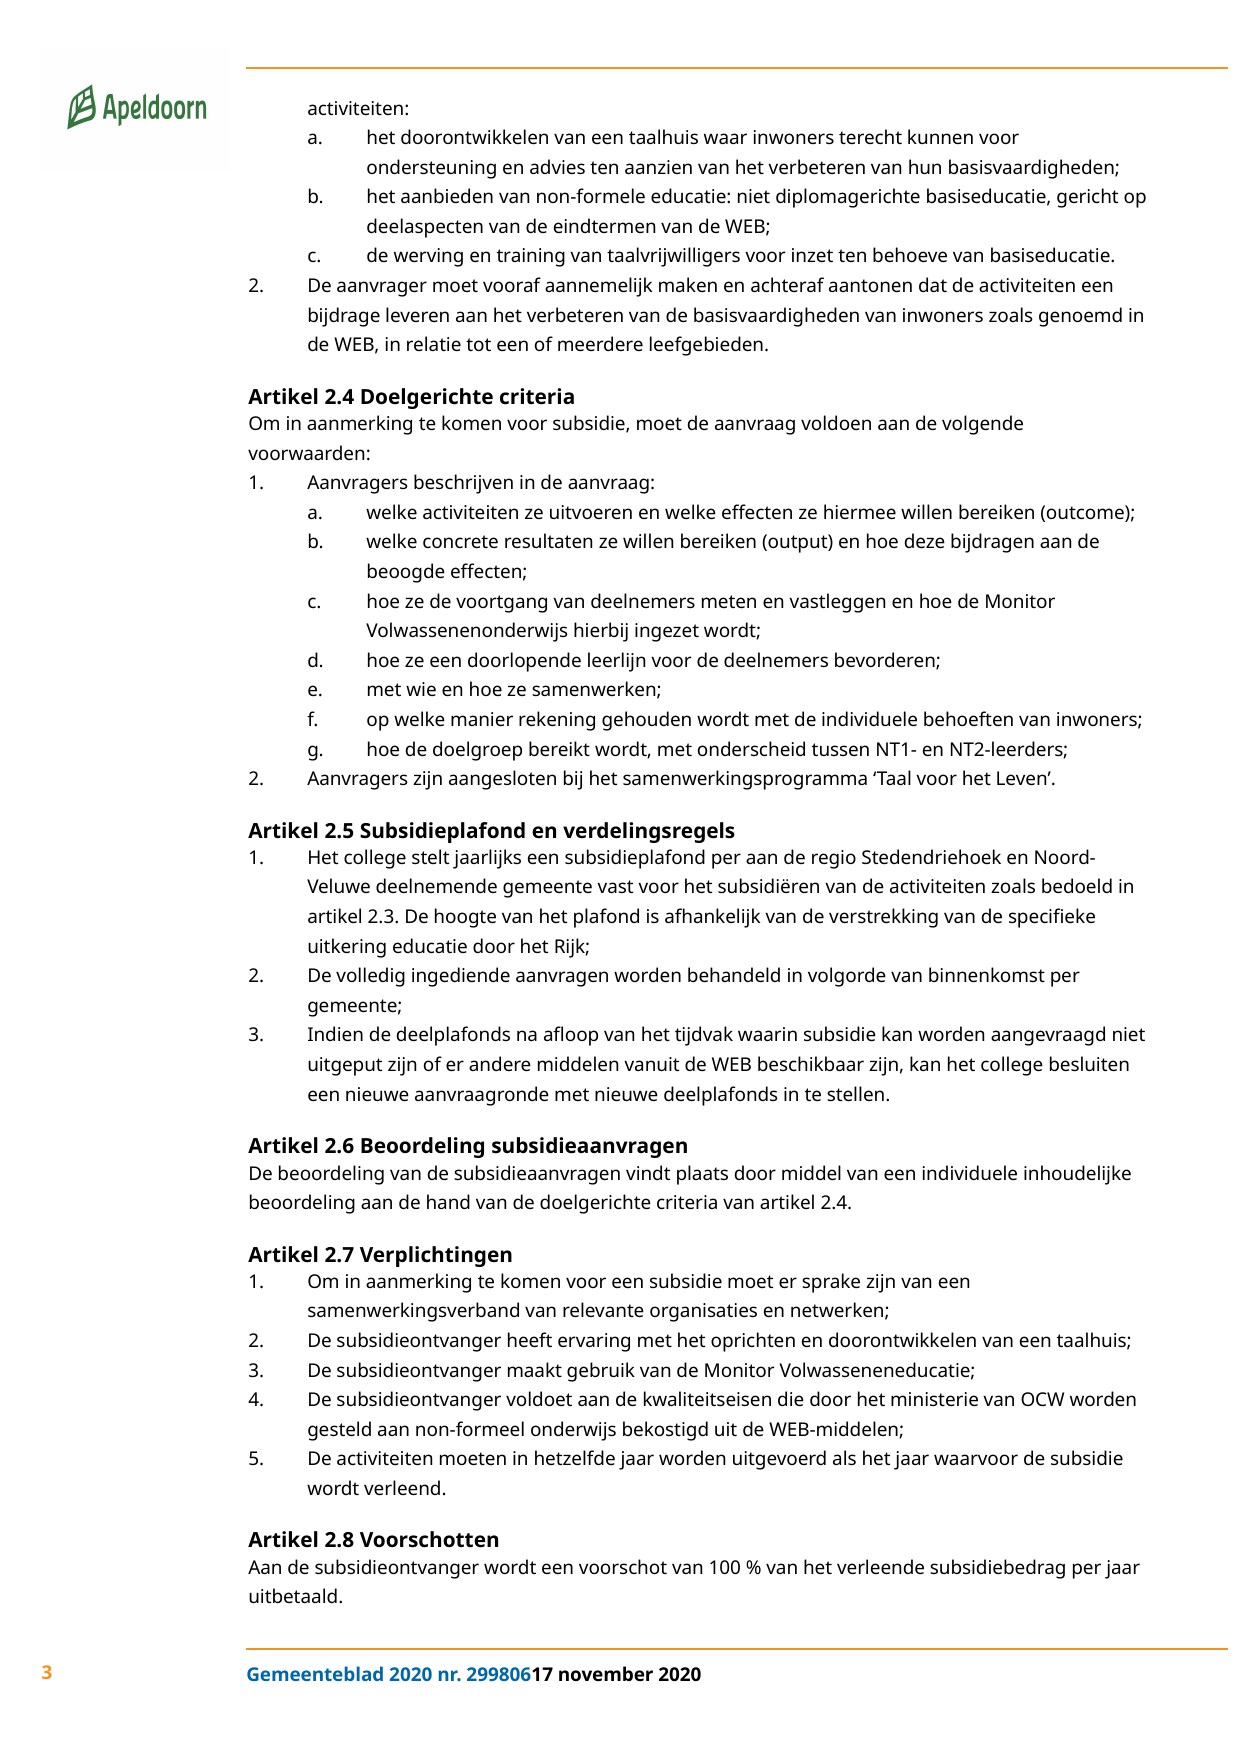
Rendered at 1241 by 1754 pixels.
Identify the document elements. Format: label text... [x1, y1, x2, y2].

list De activiteiten moeten in hetzelfde jaar worden uitgevoerd als het jaar waarvoor de subsidie wordt verleend. [248, 1446, 1152, 1501]
list het aanbieden van non-formele educatie: niet diplomagerichte basiseducatie, gericht op deelaspecten van de eindtermen van de WEB; [307, 183, 1152, 239]
list Indien de deelplafonds na afloop van het tijdvak waarin subsidie kan worden aangevraagd niet uitgeput zijn of er andere middelen vanuit de WEB beschikbaar zijn, kan het college besluiten een nieuwe aanvraagronde met nieuwe deelplafonds in te stellen. [248, 1022, 1152, 1107]
list welke activiteiten ze uitvoeren en welke effecten ze hiermee willen bereiken (outcome); [307, 499, 1152, 525]
list Aanvragers zijn aangesloten bij het samenwerkingsprogramma ‘Taal voor het Leven’. [248, 765, 1152, 791]
list hoe ze een doorlopende leerlijn voor de deelnemers bevorderen; [307, 647, 1152, 673]
text Om in aanmerking te komen voor subsidie, moet de aanvraag voldoen aan de volgende voorwaarden: [248, 410, 1152, 466]
text Artikel 2.4 Doelgerichte criteria [248, 382, 1152, 410]
list welke concrete resultaten ze willen bereiken (output) en hoe deze bijdragen aan de beoogde effecten; [307, 529, 1152, 584]
list De subsidieontvanger heeft ervaring met het oprichten en doorontwikkelen van een taalhuis; [248, 1327, 1152, 1353]
text Artikel 2.7 Verplichtingen [248, 1240, 1152, 1268]
list De subsidieontvanger maakt gebruik van de Monitor Volwasseneneducatie; [248, 1357, 1152, 1383]
list het doorontwikkelen van een taalhuis waar inwoners terecht kunnen voor ondersteuning en advies ten aanzien van het verbeteren van hun basisvaardigheden; [307, 124, 1152, 180]
text Aan de subsidieontvanger wordt een voorschot van 100 % van het verleende subsidiebedrag per jaar uitbetaald. [248, 1554, 1152, 1609]
list De subsidieontvanger voldoet aan de kwaliteitseisen die door het ministerie van OCW worden gesteld aan non-formeel onderwijs bekostigd uit de WEB-middelen; [248, 1386, 1152, 1442]
list hoe ze de voortgang van deelnemers meten en vastleggen en hoe de Monitor Volwassenenonderwijs hierbij ingezet wordt; [307, 588, 1152, 643]
list Aanvragers beschrijven in de aanvraag: [248, 469, 1152, 495]
text Artikel 2.5 Subsidieplafond en verdelingsregels [248, 816, 1152, 844]
text Artikel 2.8 Voorschotten [248, 1526, 1152, 1554]
list met wie en hoe ze samenwerken; [307, 677, 1152, 702]
text De beoordeling van de subsidieaanvragen vindt plaats door middel van een individuele inhoudelijke beoordeling aan de hand van de doelgerichte criteria van artikel 2.4. [248, 1160, 1152, 1215]
list De volledig ingediende aanvragen worden behandeld in volgorde van binnenkomst per gemeente; [248, 962, 1152, 1018]
list de werving en training van taalvrijwilligers voor inzet ten behoeve van basiseducatie. [307, 243, 1152, 268]
text Artikel 2.6 Beoordeling subsidieaanvragen [248, 1131, 1152, 1160]
list De aanvrager moet vooraf aannemelijk maken en achteraf aantonen dat de activiteiten een bijdrage leveren aan het verbeteren van de basisvaardigheden van inwoners zoals genoemd in de WEB, in relatie tot een of meerdere leefgebieden. [248, 272, 1152, 357]
list Het college stelt jaarlijks een subsidieplafond per aan de regio Stedendriehoek en Noord-Veluwe deelnemende gemeente vast voor het subsidiëren van de activiteiten zoals bedoeld in artikel 2.3. De hoogte van het plafond is afhankelijk van de verstrekking van de specifieke uitkering educatie door het Rijk; [248, 844, 1152, 959]
list Om in aanmerking te komen voor een subsidie moet er sprake zijn van een samenwerkingsverband van relevante organisaties en netwerken; [248, 1268, 1152, 1323]
list op welke manier rekening gehouden wordt met de individuele behoeften van inwoners; [307, 706, 1152, 732]
list hoe de doelgroep bereikt wordt, met onderscheid tussen NT1- en NT2-leerders; [307, 736, 1152, 761]
picture [41, 47, 231, 172]
list activiteiten: [248, 95, 1152, 121]
